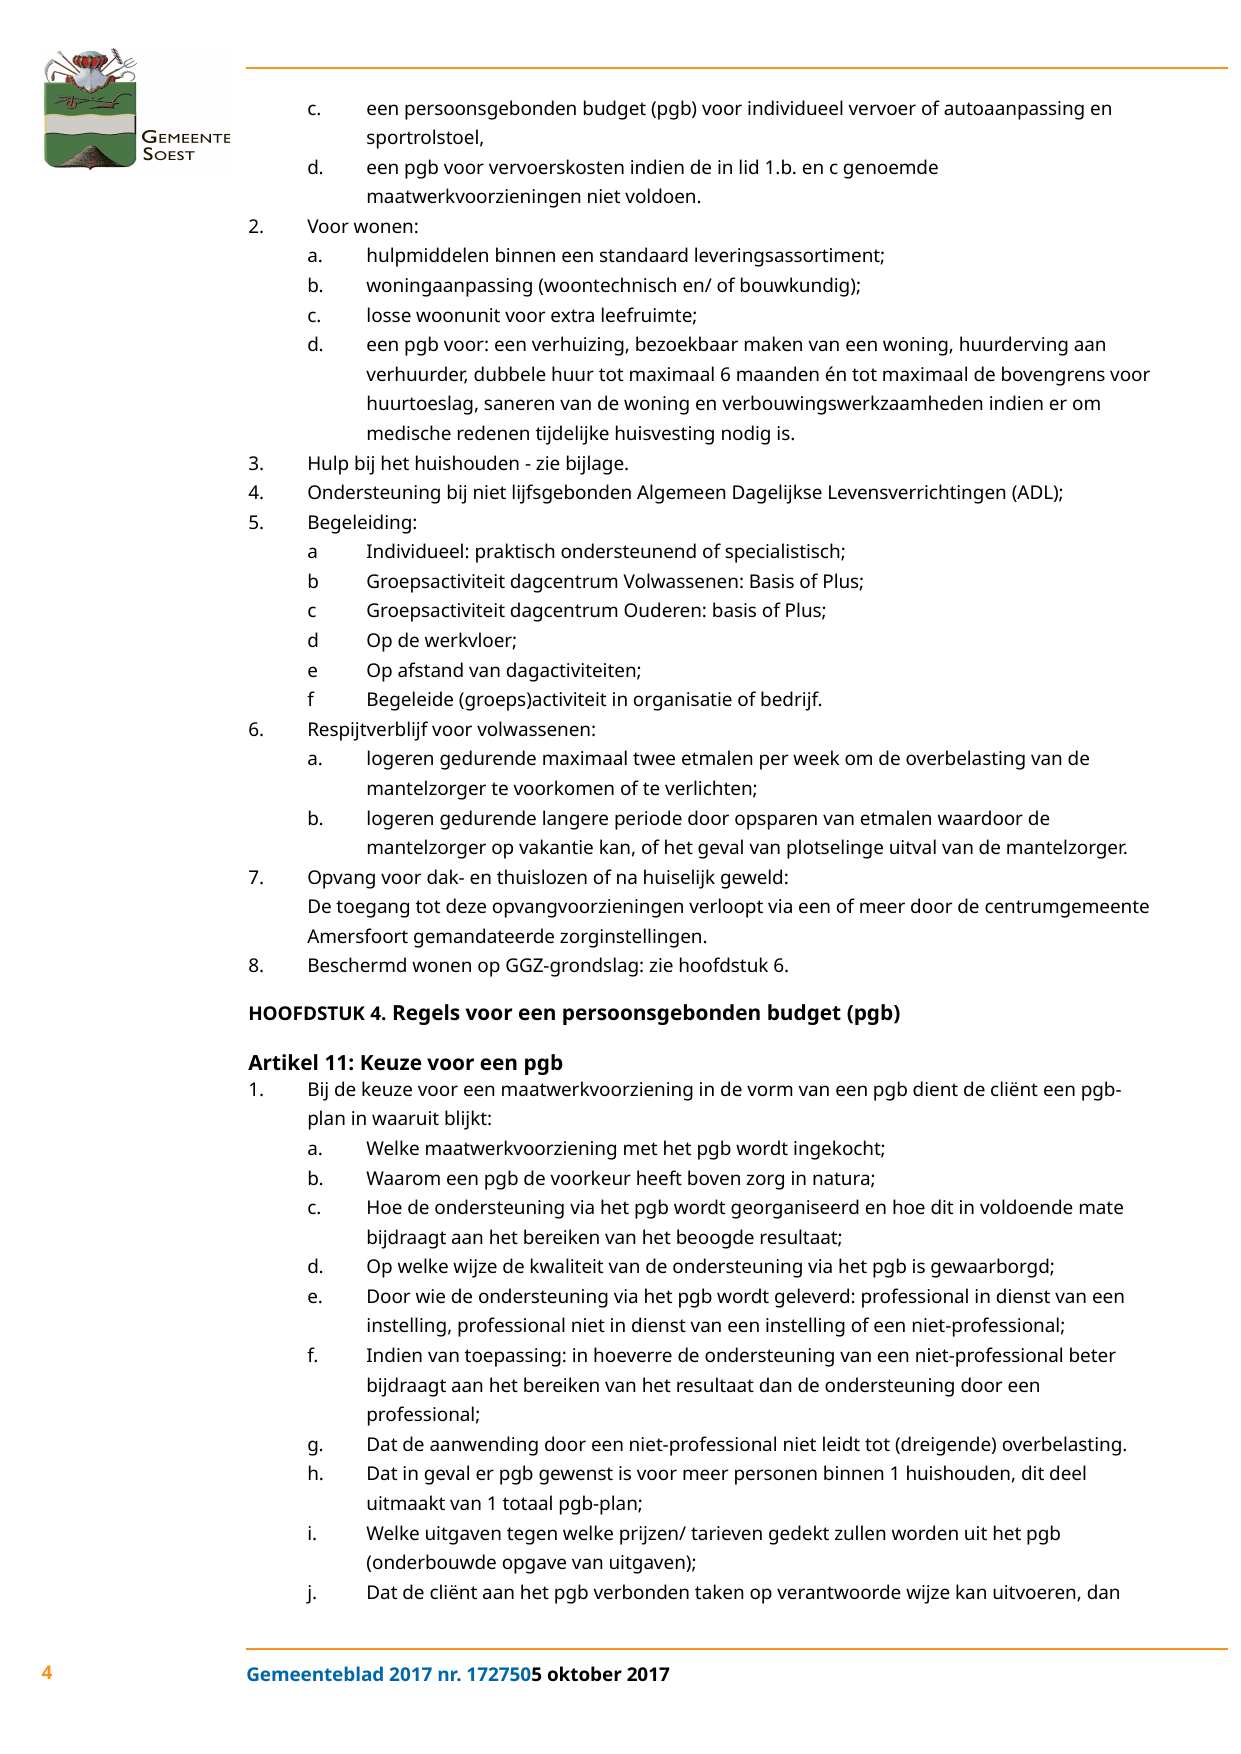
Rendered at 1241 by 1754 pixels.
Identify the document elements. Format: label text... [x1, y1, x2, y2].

list Ondersteuning bij niet lijfsgebonden Algemeen Dagelijkse Levensverrichtingen (ADL); [248, 479, 1152, 505]
list Welke maatwerkvoorziening met het pgb wordt ingekocht; [307, 1135, 1152, 1161]
list Op de werkvloer; [307, 627, 1152, 653]
list Begeleiding: [248, 509, 1152, 535]
list Dat de cliënt aan het pgb verbonden taken op verantwoorde wijze kan uitvoeren, dan [307, 1579, 1152, 1605]
list Opvang voor dak- en thuislozen of na huiselijk geweld: [248, 864, 1152, 890]
list een pgb voor vervoerskosten indien de in lid 1.b. en c genoemde maatwerkvoorzieningen niet voldoen. [307, 154, 1152, 209]
list Welke uitgaven tegen welke prijzen/ tarieven gedekt zullen worden uit het pgb (onderbouwde opgave van uitgaven); [307, 1520, 1152, 1575]
list een persoonsgebonden budget (pgb) voor individueel vervoer of autoaanpassing en sportrolstoel, [307, 95, 1152, 150]
list Beschermd wonen op GGZ-grondslag: zie hoofdstuk 6. [248, 953, 1152, 978]
text Artikel 11: Keuze voor een pgb [248, 1048, 1152, 1076]
list Op welke wijze de kwaliteit van de ondersteuning via het pgb is gewaarborgd; [307, 1253, 1152, 1279]
list Groepsactiviteit dagcentrum Ouderen: basis of Plus; [307, 598, 1152, 623]
list losse woonunit voor extra leefruimte; [307, 302, 1152, 328]
list De toegang tot deze opvangvoorzieningen verloopt via een of meer door de centrumgemeente Amersfoort gemandateerde zorginstellingen. [248, 893, 1152, 949]
text HOOFDSTUK 4. Regels voor een persoonsgebonden budget (pgb) [248, 998, 1152, 1027]
list Hulp bij het huishouden - zie bijlage. [248, 450, 1152, 476]
list Groepsactiviteit dagcentrum Volwassenen: Basis of Plus; [307, 568, 1152, 594]
list Begeleide (groeps)activiteit in organisatie of bedrijf. [307, 686, 1152, 712]
list Dat in geval er pgb gewenst is voor meer personen binnen 1 huishouden, dit deel uitmaakt van 1 totaal pgb-plan; [307, 1461, 1152, 1516]
list logeren gedurende langere periode door opsparen van etmalen waardoor de mantelzorger op vakantie kan, of het geval van plotselinge uitval van de mantelzorger. [307, 805, 1152, 860]
list Door wie de ondersteuning via het pgb wordt geleverd: professional in dienst van een instelling, professional niet in dienst van een instelling of een niet-professional; [307, 1283, 1152, 1338]
list Hoe de ondersteuning via het pgb wordt georganiseerd en hoe dit in voldoende mate bijdraagt aan het bereiken van het beoogde resultaat; [307, 1194, 1152, 1250]
list een pgb voor: een verhuizing, bezoekbaar maken van een woning, huurderving aan verhuurder, dubbele huur tot maximaal 6 maanden én tot maximaal de bovengrens voor huurtoeslag, saneren van de woning en verbouwingswerkzaamheden indien er om medische redenen tijdelijke huisvesting nodig is. [307, 331, 1152, 446]
list hulpmiddelen binnen een standaard leveringsassortiment; [307, 243, 1152, 268]
list Bij de keuze voor een maatwerkvoorziening in de vorm van een pgb dient de cliënt een pgb-plan in waaruit blijkt: [248, 1076, 1152, 1131]
list logeren gedurende maximaal twee etmalen per week om de overbelasting van de mantelzorger te voorkomen of te verlichten; [307, 746, 1152, 801]
list Individueel: praktisch ondersteunend of specialistisch; [307, 538, 1152, 564]
list Waarom een pgb de voorkeur heeft boven zorg in natura; [307, 1165, 1152, 1191]
list Respijtverblijf voor volwassenen: [248, 716, 1152, 742]
picture [41, 47, 231, 172]
list Op afstand van dagactiviteiten; [307, 657, 1152, 683]
list Indien van toepassing: in hoeverre de ondersteuning van een niet-professional beter bijdraagt aan het bereiken van het resultaat dan de ondersteuning door een professional; [307, 1342, 1152, 1427]
list Dat de aanwending door een niet-professional niet leidt tot (dreigende) overbelasting. [307, 1431, 1152, 1457]
list woningaanpassing (woontechnisch en/ of bouwkundig); [307, 272, 1152, 298]
list Voor wonen: [248, 213, 1152, 239]
